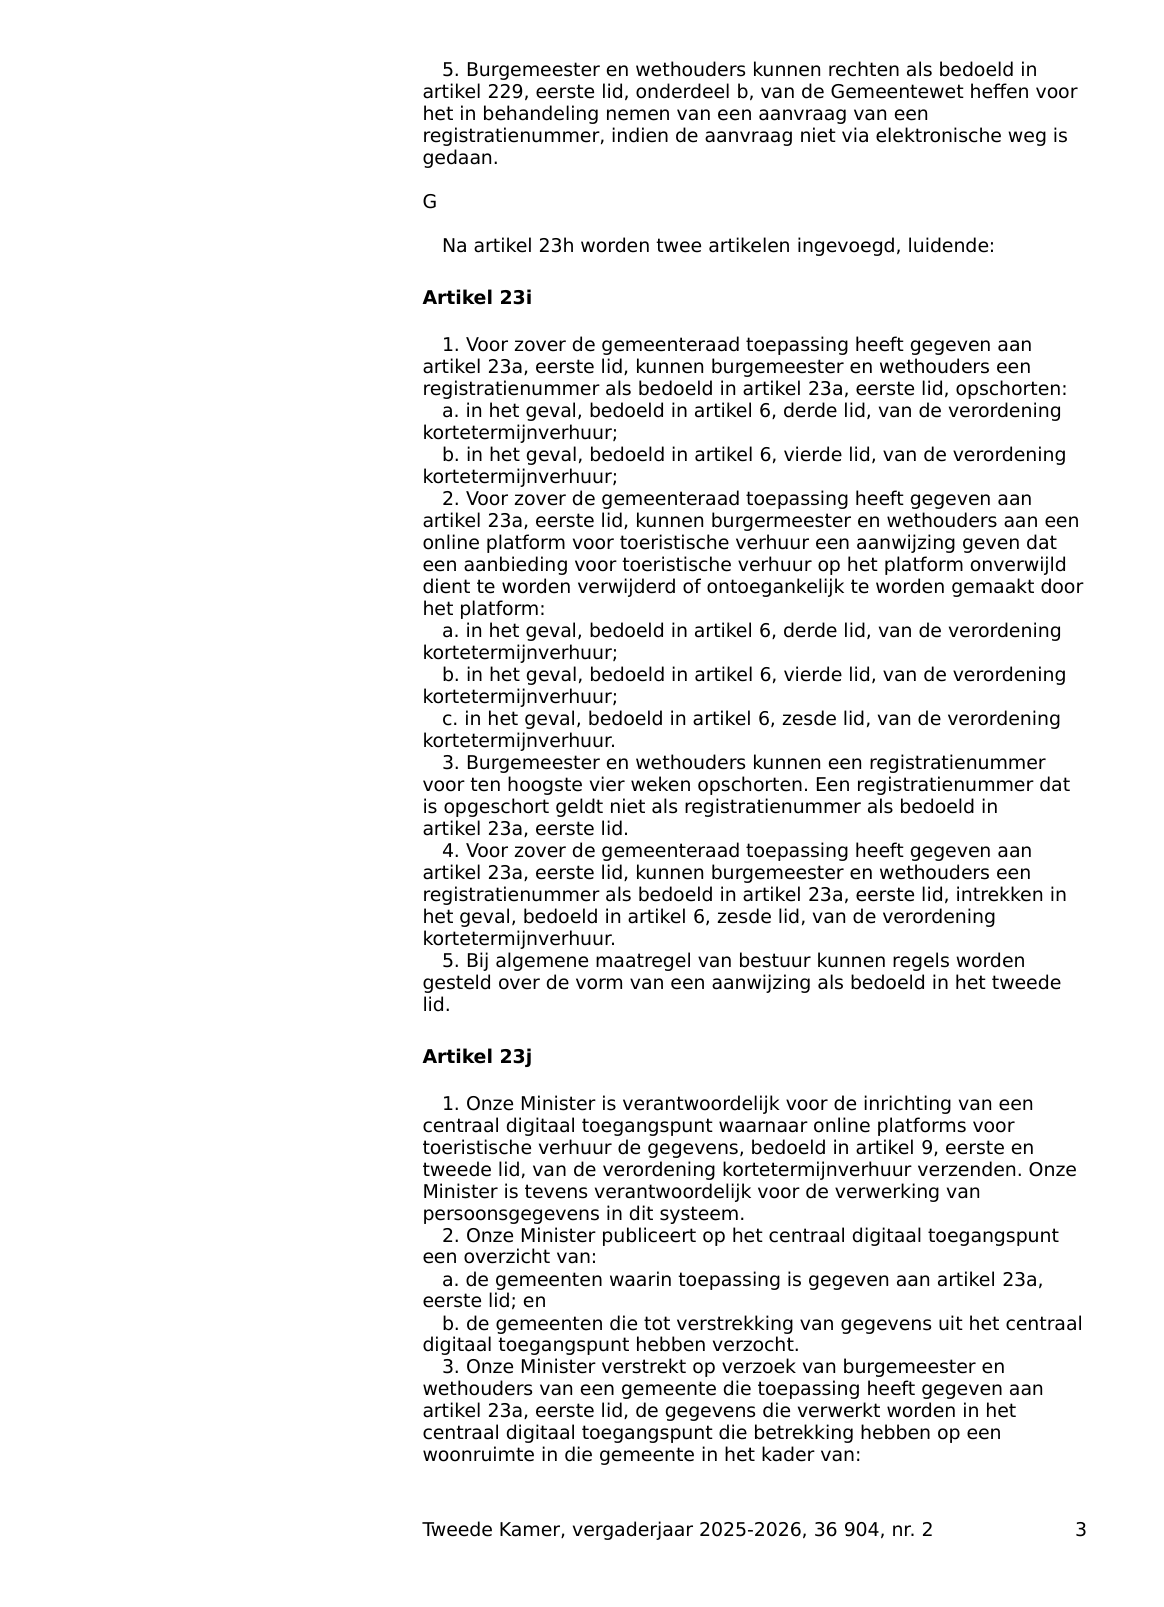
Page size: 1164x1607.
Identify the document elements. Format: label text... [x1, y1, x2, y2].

text 5. Burgemeester en wethouders kunnen rechten als bedoeld in artikel 229, eerste lid, onderdeel b, van de Gemeentewet heffen voor het in behandeling nemen van een aanvraag van een registratienummer, indien de aanvraag niet via elektronische weg is gedaan. [422, 59, 1087, 169]
text 3. Onze Minister verstrekt op verzoek van burgemeester en wethouders van een gemeente die toepassing heeft gegeven aan artikel 23a, eerste lid, de gegevens die verwerkt worden in het centraal digitaal toegangspunt die betrekking hebben op een woonruimte in die gemeente in het kader van: [422, 1356, 1087, 1466]
text a. de gemeenten waarin toepassing is gegeven aan artikel 23a, eerste lid; en [422, 1268, 1087, 1312]
text b. in het geval, bedoeld in artikel 6, vierde lid, van de verordening kortetermijnverhuur; [422, 444, 1087, 488]
subtitle Artikel 23j [422, 1046, 1087, 1068]
text 1. Voor zover de gemeenteraad toepassing heeft gegeven aan artikel 23a, eerste lid, kunnen burgemeester en wethouders een registratienummer als bedoeld in artikel 23a, eerste lid, opschorten: [422, 334, 1087, 400]
text 4. Voor zover de gemeenteraad toepassing heeft gegeven aan artikel 23a, eerste lid, kunnen burgemeester en wethouders een registratienummer als bedoeld in artikel 23a, eerste lid, intrekken in het geval, bedoeld in artikel 6, zesde lid, van de verordening kortetermijnverhuur. [422, 840, 1087, 950]
text 2. Voor zover de gemeenteraad toepassing heeft gegeven aan artikel 23a, eerste lid, kunnen burgermeester en wethouders aan een online platform voor toeristische verhuur een aanwijzing geven dat een aanbieding voor toeristische verhuur op het platform onverwijld dient te worden verwijderd of ontoegankelijk te worden gemaakt door het platform: [422, 488, 1087, 620]
text a. in het geval, bedoeld in artikel 6, derde lid, van de verordening kortetermijnverhuur; [422, 400, 1087, 444]
text 3. Burgemeester en wethouders kunnen een registratienummer voor ten hoogste vier weken opschorten. Een registratienummer dat is opgeschort geldt niet als registratienummer als bedoeld in artikel 23a, eerste lid. [422, 752, 1087, 840]
text 1. Onze Minister is verantwoordelijk voor de inrichting van een centraal digitaal toegangspunt waarnaar online platforms voor toeristische verhuur de gegevens, bedoeld in artikel 9, eerste en tweede lid, van de verordening kortetermijnverhuur verzenden. Onze Minister is tevens verantwoordelijk voor de verwerking van persoonsgegevens in dit systeem. [422, 1093, 1087, 1224]
text b. de gemeenten die tot verstrekking van gegevens uit het centraal digitaal toegangspunt hebben verzocht. [422, 1312, 1087, 1356]
text c. in het geval, bedoeld in artikel 6, zesde lid, van de verordening kortetermijnverhuur. [422, 708, 1087, 752]
text 5. Bij algemene maatregel van bestuur kunnen regels worden gesteld over de vorm van een aanwijzing als bedoeld in het tweede lid. [422, 950, 1087, 1016]
text a. in het geval, bedoeld in artikel 6, derde lid, van de verordening kortetermijnverhuur; [422, 620, 1087, 664]
text Na artikel 23h worden twee artikelen ingevoegd, luidende: [422, 235, 1087, 257]
subtitle Artikel 23i [422, 287, 1087, 309]
text b. in het geval, bedoeld in artikel 6, vierde lid, van de verordening kortetermijnverhuur; [422, 664, 1087, 708]
text 2. Onze Minister publiceert op het centraal digitaal toegangspunt een overzicht van: [422, 1224, 1087, 1268]
text G [422, 191, 1087, 213]
